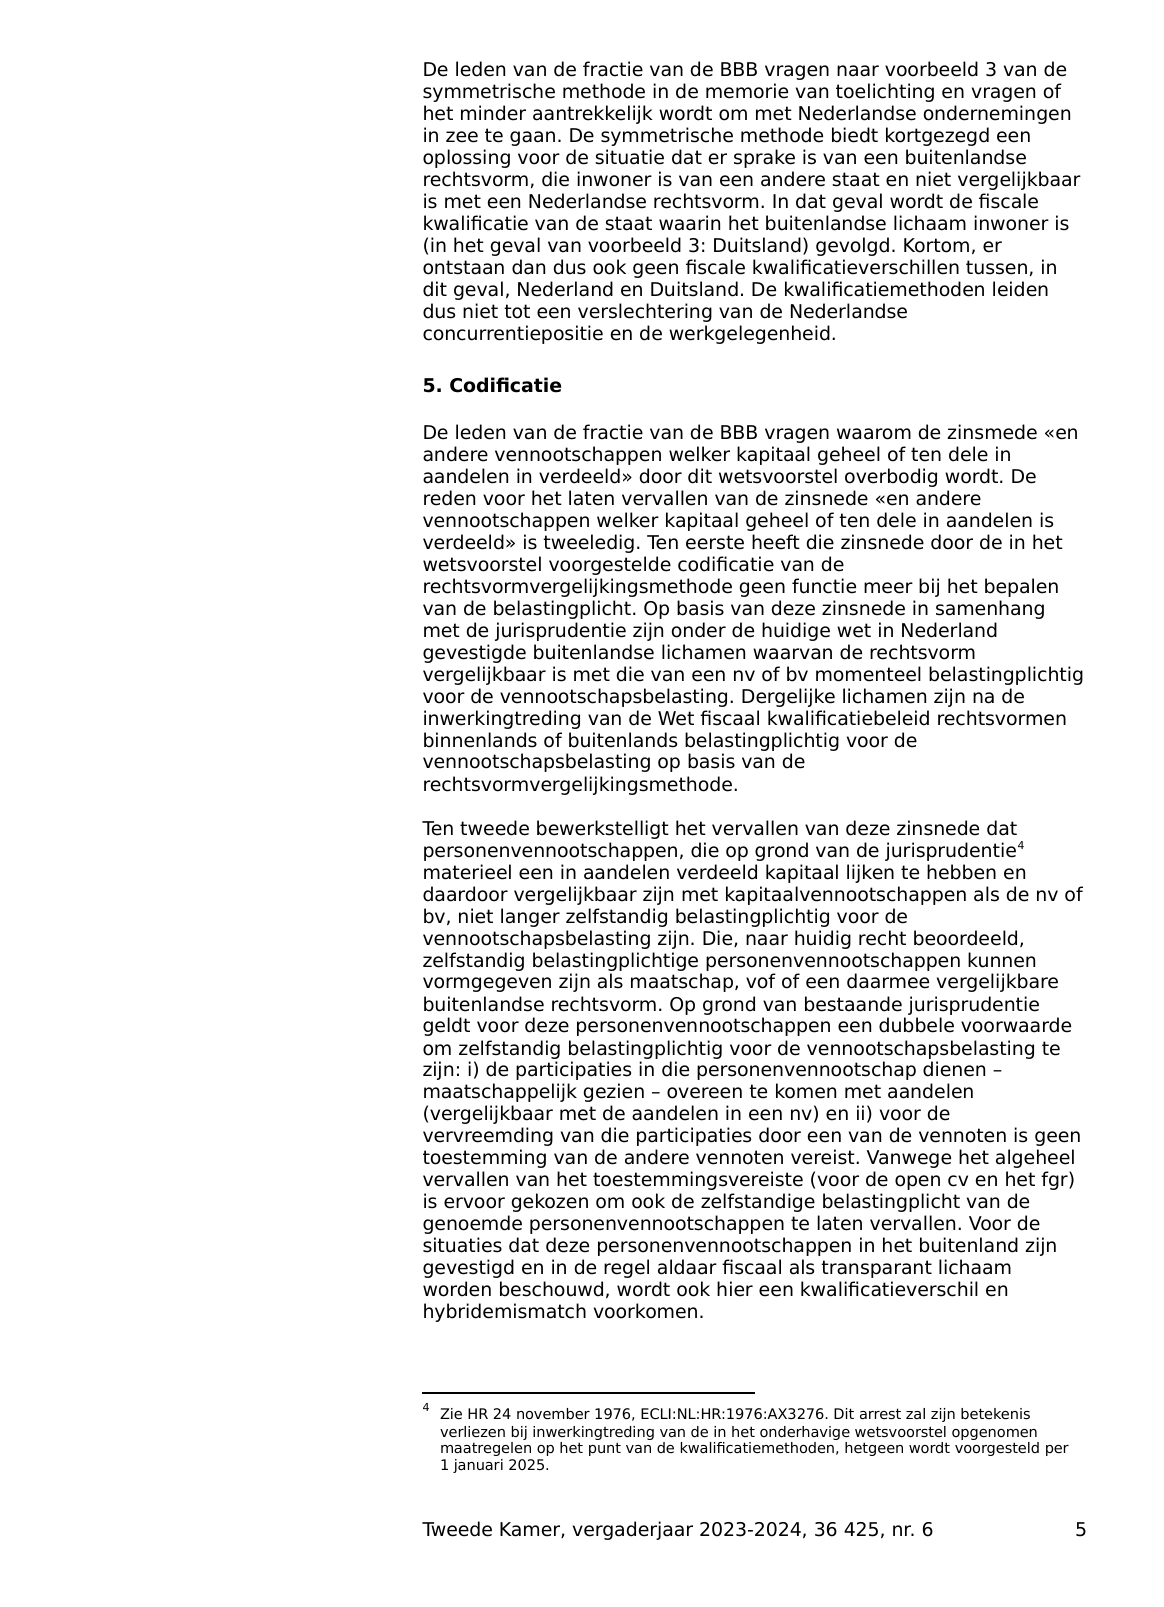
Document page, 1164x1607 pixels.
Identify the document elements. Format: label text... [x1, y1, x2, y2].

text Ten tweede bewerkstelligt het vervallen van deze zinsnede dat personenvennootschappen, die op grond van de jurisprudentie materieel een in aandelen verdeeld kapitaal lijken te hebben en daardoor vergelijkbaar zijn met kapitaalvennootschappen als de nv of bv, niet langer zelfstandig belastingplichtig voor de vennootschapsbelasting zijn. Die, naar huidig recht beoordeeld, zelfstandig belastingplichtige personenvennootschappen kunnen vormgegeven zijn als maatschap, vof of een daarmee vergelijkbare buitenlandse rechtsvorm. Op grond van bestaande jurisprudentie geldt voor deze personenvennootschappen een dubbele voorwaarde om zelfstandig belastingplichtig voor de vennootschapsbelasting te zijn: i) de participaties in die personenvennootschap dienen – maatschappelijk gezien – overeen te komen met aandelen (vergelijkbaar met de aandelen in een nv) en ii) voor de vervreemding van die participaties door een van de vennoten is geen toestemming van de andere vennoten vereist. Vanwege het algeheel vervallen van het toestemmingsvereiste (voor de open cv en het fgr) is ervoor gekozen om ook de zelfstandige belastingplicht van de genoemde personenvennootschappen te laten vervallen. Voor de situaties dat deze personenvennootschappen in het buitenland zijn gevestigd en in de regel aldaar fiscaal als transparant lichaam worden beschouwd, wordt ook hier een kwalificatieverschil en hybridemismatch voorkomen. [422, 818, 1087, 1323]
text De leden van de fractie van de BBB vragen waarom de zinsmede «en andere vennootschappen welker kapitaal geheel of ten dele in aandelen in verdeeld» door dit wetsvoorstel overbodig wordt. De reden voor het laten vervallen van de zinsnede «en andere vennootschappen welker kapitaal geheel of ten dele in aandelen is verdeeld» is tweeledig. Ten eerste heeft die zinsnede door de in het wetsvoorstel voorgestelde codificatie van de rechtsvormvergelijkingsmethode geen functie meer bij het bepalen van de belastingplicht. Op basis van deze zinsnede in samenhang met de jurisprudentie zijn onder de huidige wet in Nederland gevestigde buitenlandse lichamen waarvan de rechtsvorm vergelijkbaar is met die van een nv of bv momenteel belastingplichtig voor de vennootschapsbelasting. Dergelijke lichamen zijn na de inwerkingtreding van de Wet fiscaal kwalificatiebeleid rechtsvormen binnenlands of buitenlands belastingplichtig voor de vennootschapsbelasting op basis van de rechtsvormvergelijkingsmethode. [422, 422, 1087, 795]
text Zie HR 24 november 1976, ECLI:NL:HR:1976:AX3276. Dit arrest zal zijn betekenis verliezen bij inwerkingtreding van de in het onderhavige wetsvoorstel opgenomen maatregelen op het punt van de kwalificatiemethoden, hetgeen wordt voorgesteld per 1 januari 2025. [422, 1402, 1087, 1474]
subtitle 5. Codificatie [422, 375, 1087, 397]
text De leden van de fractie van de BBB vragen naar voorbeeld 3 van de symmetrische methode in de memorie van toelichting en vragen of het minder aantrekkelijk wordt om met Nederlandse ondernemingen in zee te gaan. De symmetrische methode biedt kortgezegd een oplossing voor de situatie dat er sprake is van een buitenlandse rechtsvorm, die inwoner is van een andere staat en niet vergelijkbaar is met een Nederlandse rechtsvorm. In dat geval wordt de fiscale kwalificatie van de staat waarin het buitenlandse lichaam inwoner is (in het geval van voorbeeld 3: Duitsland) gevolgd. Kortom, er ontstaan dan dus ook geen fiscale kwalificatieverschillen tussen, in dit geval, Nederland en Duitsland. De kwalificatiemethoden leiden dus niet tot een verslechtering van de Nederlandse concurrentiepositie en de werkgelegenheid. [422, 59, 1087, 345]
